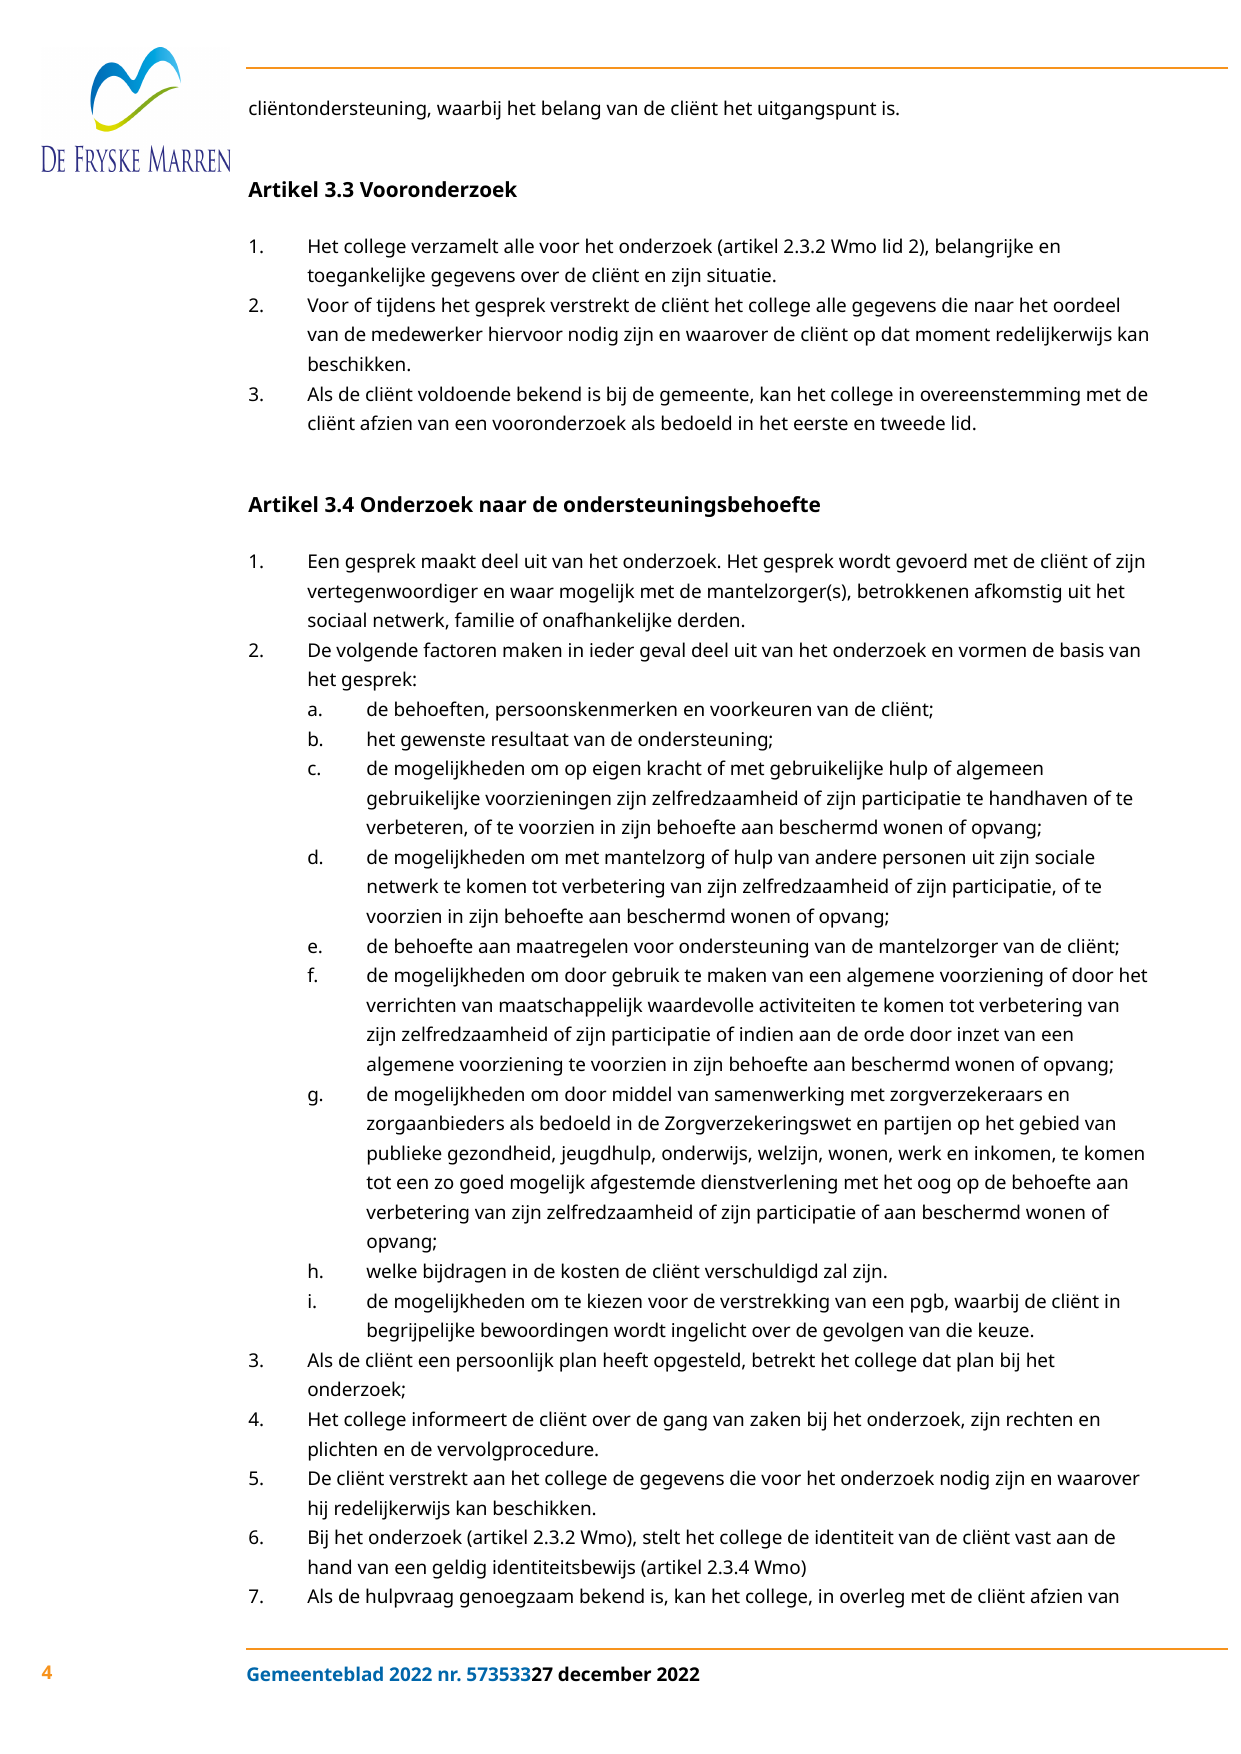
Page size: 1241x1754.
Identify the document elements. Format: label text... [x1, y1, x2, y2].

list Het college informeert de cliënt over de gang van zaken bij het onderzoek, zijn rechten en plichten en de vervolgprocedure. [248, 1406, 1152, 1462]
list het gewenste resultaat van de ondersteuning; [307, 726, 1152, 752]
text Artikel 3.3 Vooronderzoek [248, 175, 1152, 203]
list Bij het onderzoek (artikel 2.3.2 Wmo), stelt het college de identiteit van de cliënt vast aan de hand van een geldig identiteitsbewijs (artikel 2.3.4 Wmo) [248, 1524, 1152, 1580]
list Als de cliënt een persoonlijk plan heeft opgesteld, betrekt het college dat plan bij het onderzoek; [248, 1347, 1152, 1402]
list de mogelijkheden om door gebruik te maken van een algemene voorziening of door het verrichten van maatschappelijk waardevolle activiteiten te komen tot verbetering van zijn zelfredzaamheid of zijn participatie of indien aan de orde door inzet van een algemene voorziening te voorzien in zijn behoefte aan beschermd wonen of opvang; [307, 962, 1152, 1077]
list de behoefte aan maatregelen voor ondersteuning van de mantelzorger van de cliënt; [307, 933, 1152, 959]
list Als de cliënt voldoende bekend is bij de gemeente, kan het college in overeenstemming met de cliënt afzien van een vooronderzoek als bedoeld in het eerste en tweede lid. [248, 381, 1152, 436]
picture [41, 47, 231, 172]
list De volgende factoren maken in ieder geval deel uit van het onderzoek en vormen de basis van het gesprek: [248, 637, 1152, 692]
text Artikel 3.4 Onderzoek naar de ondersteuningsbehoefte [248, 490, 1152, 519]
list Een gesprek maakt deel uit van het onderzoek. Het gesprek wordt gevoerd met de cliënt of zijn vertegenwoordiger en waar mogelijk met de mantelzorger(s), betrokkenen afkomstig uit het sociaal netwerk, familie of onafhankelijke derden. [248, 548, 1152, 633]
list welke bijdragen in de kosten de cliënt verschuldigd zal zijn. [307, 1258, 1152, 1284]
list de mogelijkheden om op eigen kracht of met gebruikelijke hulp of algemeen gebruikelijke voorzieningen zijn zelfredzaamheid of zijn participatie te handhaven of te verbeteren, of te voorzien in zijn behoefte aan beschermd wonen of opvang; [307, 755, 1152, 840]
list de mogelijkheden om te kiezen voor de verstrekking van een pgb, waarbij de cliënt in begrijpelijke bewoordingen wordt ingelicht over de gevolgen van die keuze. [307, 1288, 1152, 1343]
list de behoeften, persoonskenmerken en voorkeuren van de cliënt; [307, 696, 1152, 722]
list Als de hulpvraag genoegzaam bekend is, kan het college, in overleg met de cliënt afzien van [248, 1584, 1152, 1609]
list de mogelijkheden om door middel van samenwerking met zorgverzekeraars en zorgaanbieders als bedoeld in de Zorgverzekeringswet en partijen op het gebied van publieke gezondheid, jeugdhulp, onderwijs, welzijn, wonen, werk en inkomen, te komen tot een zo goed mogelijk afgestemde dienstverlening met het oog op de behoefte aan verbetering van zijn zelfredzaamheid of zijn participatie of aan beschermd wonen of opvang; [307, 1081, 1152, 1254]
list De cliënt verstrekt aan het college de gegevens die voor het onderzoek nodig zijn en waarover hij redelijkerwijs kan beschikken. [248, 1465, 1152, 1521]
list Voor of tijdens het gesprek verstrekt de cliënt het college alle gegevens die naar het oordeel van de medewerker hiervoor nodig zijn en waarover de cliënt op dat moment redelijkerwijs kan beschikken. [248, 292, 1152, 377]
list Het college verzamelt alle voor het onderzoek (artikel 2.3.2 Wmo lid 2), belangrijke en toegankelijke gegevens over de cliënt en zijn situatie. [248, 233, 1152, 288]
text cliëntondersteuning, waarbij het belang van de cliënt het uitgangspunt is. [248, 95, 1152, 121]
list de mogelijkheden om met mantelzorg of hulp van andere personen uit zijn sociale netwerk te komen tot verbetering van zijn zelfredzaamheid of zijn participatie, of te voorzien in zijn behoefte aan beschermd wonen of opvang; [307, 844, 1152, 929]
